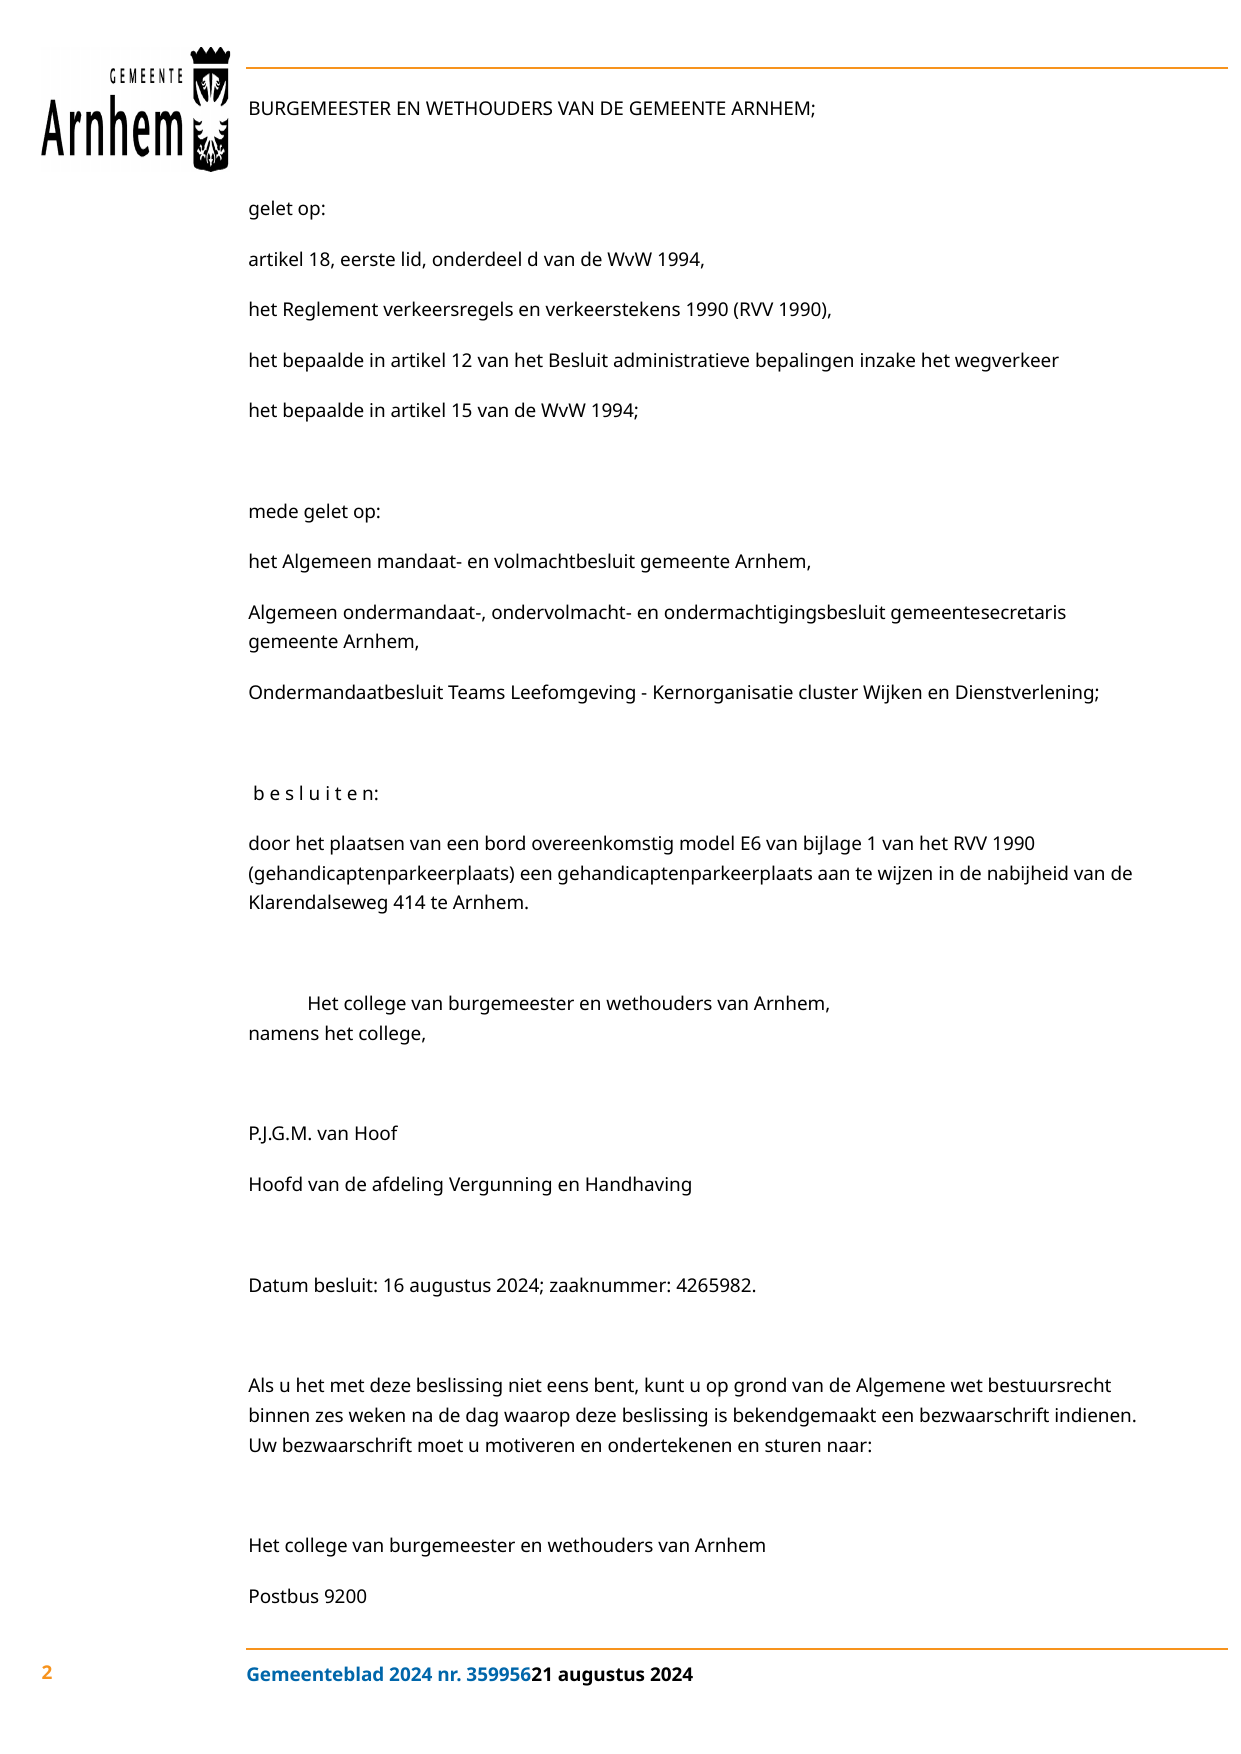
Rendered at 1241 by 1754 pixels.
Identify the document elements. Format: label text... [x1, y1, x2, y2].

text namens het college, [248, 1020, 1152, 1046]
text het Reglement verkeersregels en verkeerstekens 1990 (RVV 1990), [248, 296, 1152, 322]
text b e s l u i t e n: [248, 780, 1152, 806]
text Hoofd van de afdeling Vergunning en Handhaving [248, 1171, 1152, 1197]
text mede gelet op: [248, 498, 1152, 524]
text het Algemeen mandaat- en volmachtbesluit gemeente Arnhem, [248, 548, 1152, 574]
text Het college van burgemeester en wethouders van Arnhem [248, 1533, 1152, 1558]
text Ondermandaatbesluit Teams Leefomgeving - Kernorganisatie cluster Wijken en Dienstverlening; [248, 679, 1152, 705]
text het bepaalde in artikel 15 van de WvW 1994; [248, 397, 1152, 423]
text door het plaatsen van een bord overeenkomstig model E6 van bijlage 1 van het RVV 1990 (gehandicaptenparkeerplaats) een gehandicaptenparkeerplaats aan te wijzen in de nabijheid van de Klarendalseweg 414 te Arnhem. [248, 830, 1152, 915]
text Postbus 9200 [248, 1583, 1152, 1609]
text gelet op: [248, 196, 1152, 221]
list Het college van burgemeester en wethouders van Arnhem, [248, 990, 1152, 1016]
picture [41, 47, 231, 172]
text BURGEMEESTER EN WETHOUDERS VAN DE GEMEENTE ARNHEM; [248, 95, 1152, 121]
text P.J.G.M. van Hoof [248, 1121, 1152, 1146]
text Als u het met deze beslissing niet eens bent, kunt u op grond van de Algemene wet bestuursrecht binnen zes weken na de dag waarop deze beslissing is bekendgemaakt een bezwaarschrift indienen. Uw bezwaarschrift moet u motiveren en ondertekenen en sturen naar: [248, 1373, 1152, 1458]
text het bepaalde in artikel 12 van het Besluit administratieve bepalingen inzake het wegverkeer [248, 347, 1152, 373]
text artikel 18, eerste lid, onderdeel d van de WvW 1994, [248, 246, 1152, 272]
text Algemeen ondermandaat-, ondervolmacht- en ondermachtigingsbesluit gemeentesecretaris gemeente Arnhem, [248, 599, 1152, 654]
text Datum besluit: 16 augustus 2024; zaaknummer: 4265982. [248, 1272, 1152, 1298]
